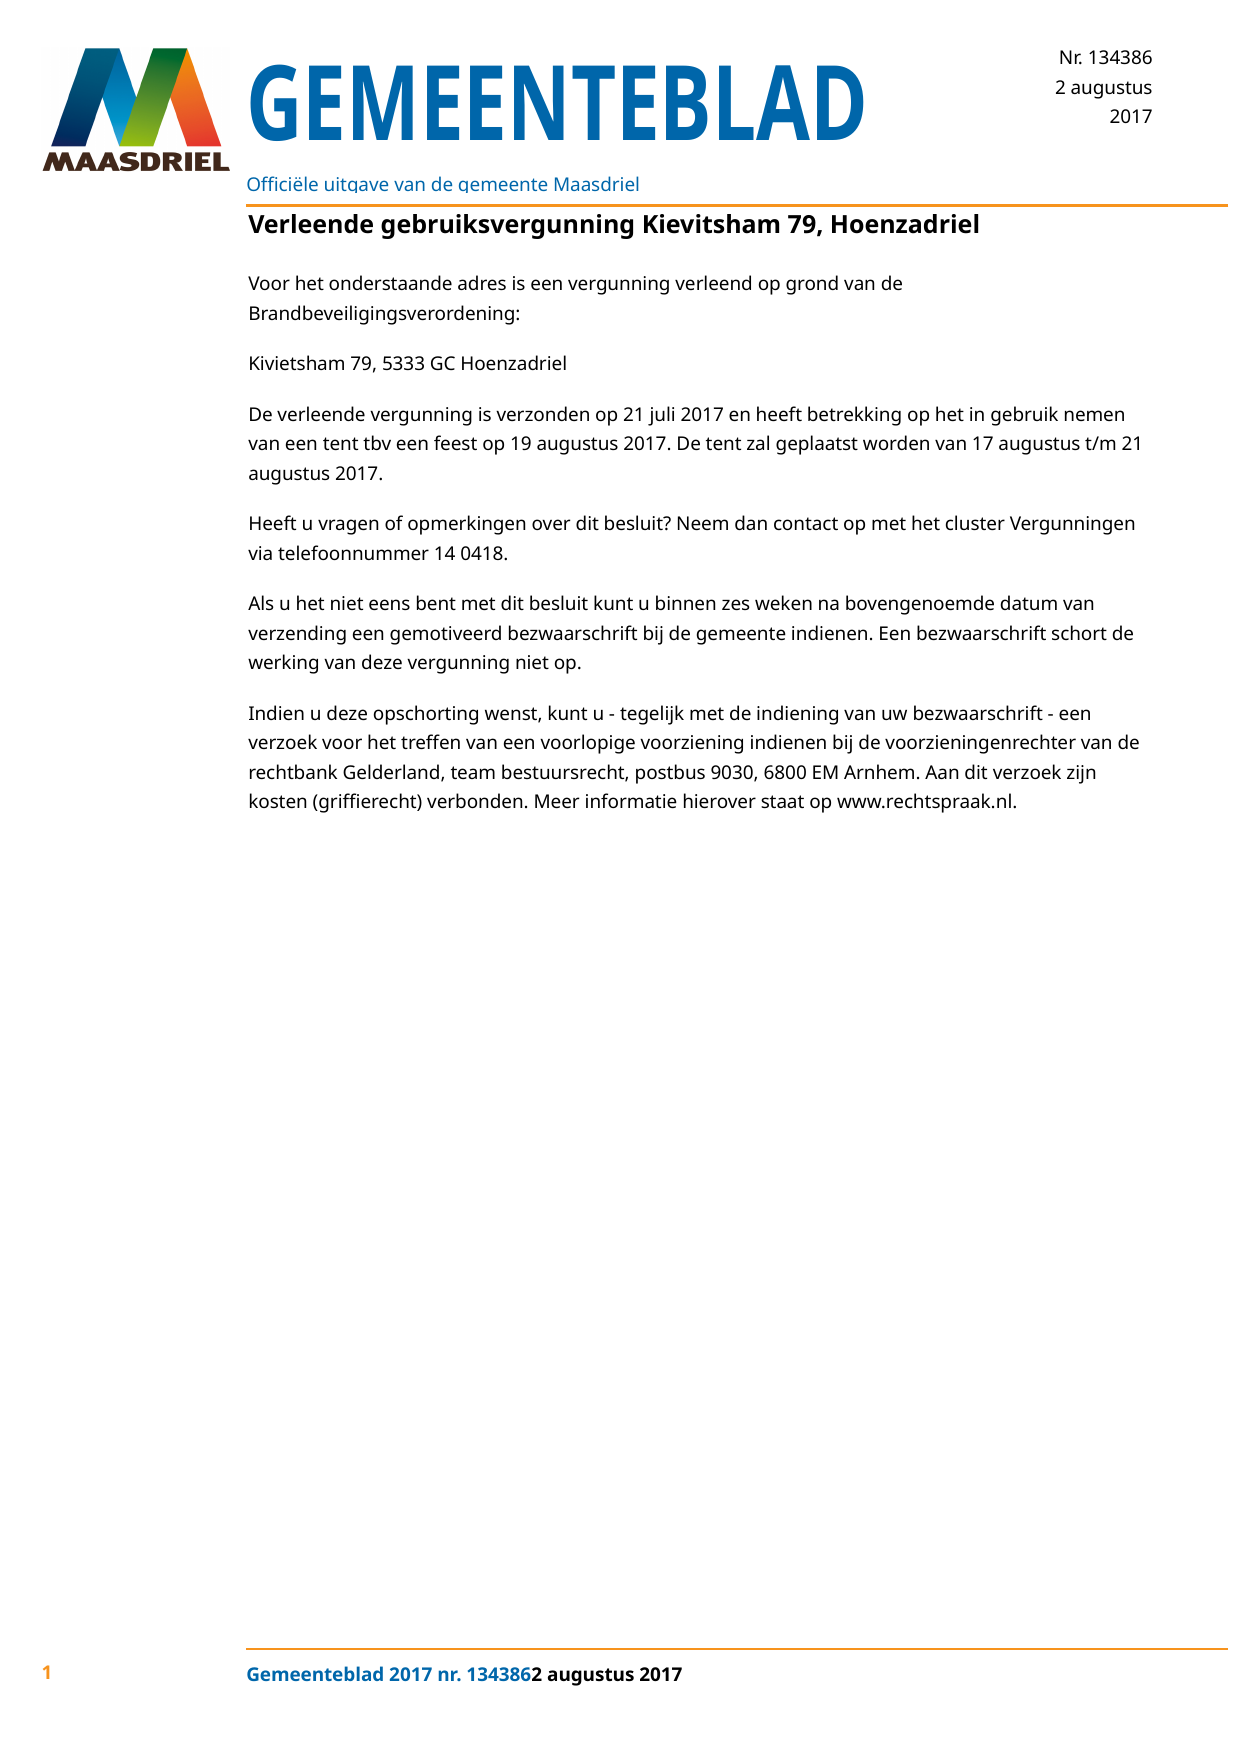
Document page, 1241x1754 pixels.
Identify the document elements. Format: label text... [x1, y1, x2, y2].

text Voor het onderstaande adres is een vergunning verleend op grond van de Brandbeveiligingsverordening: [248, 270, 1152, 326]
text Kivietsham 79, 5333 GC Hoenzadriel [248, 350, 1152, 376]
picture [41, 47, 231, 172]
text Verleende gebruiksvergunning Kievitsham 79, Hoenzadriel [248, 207, 1152, 241]
text Als u het niet eens bent met dit besluit kunt u binnen zes weken na bovengenoemde datum van verzending een gemotiveerd bezwaarschrift bij de gemeente indienen. Een bezwaarschrift schort de werking van deze vergunning niet op. [248, 590, 1152, 675]
text De verleende vergunning is verzonden op 21 juli 2017 en heeft betrekking op het in gebruik nemen van een tent tbv een feest op 19 augustus 2017. De tent zal geplaatst worden van 17 augustus t/m 21 augustus 2017. [248, 401, 1152, 486]
text Indien u deze opschorting wenst, kunt u - tegelijk met de indiening van uw bezwaarschrift - een verzoek voor het treffen van een voorlopige voorziening indienen bij de voorzieningenrechter van de rechtbank Gelderland, team bestuursrecht, postbus 9030, 6800 EM Arnhem. Aan dit verzoek zijn kosten (griffierecht) verbonden. Meer informatie hierover staat op www.rechtspraak.nl. [248, 700, 1152, 814]
text Heeft u vragen of opmerkingen over dit besluit? Neem dan contact op met het cluster Vergunningen via telefoonnummer 14 0418. [248, 510, 1152, 566]
